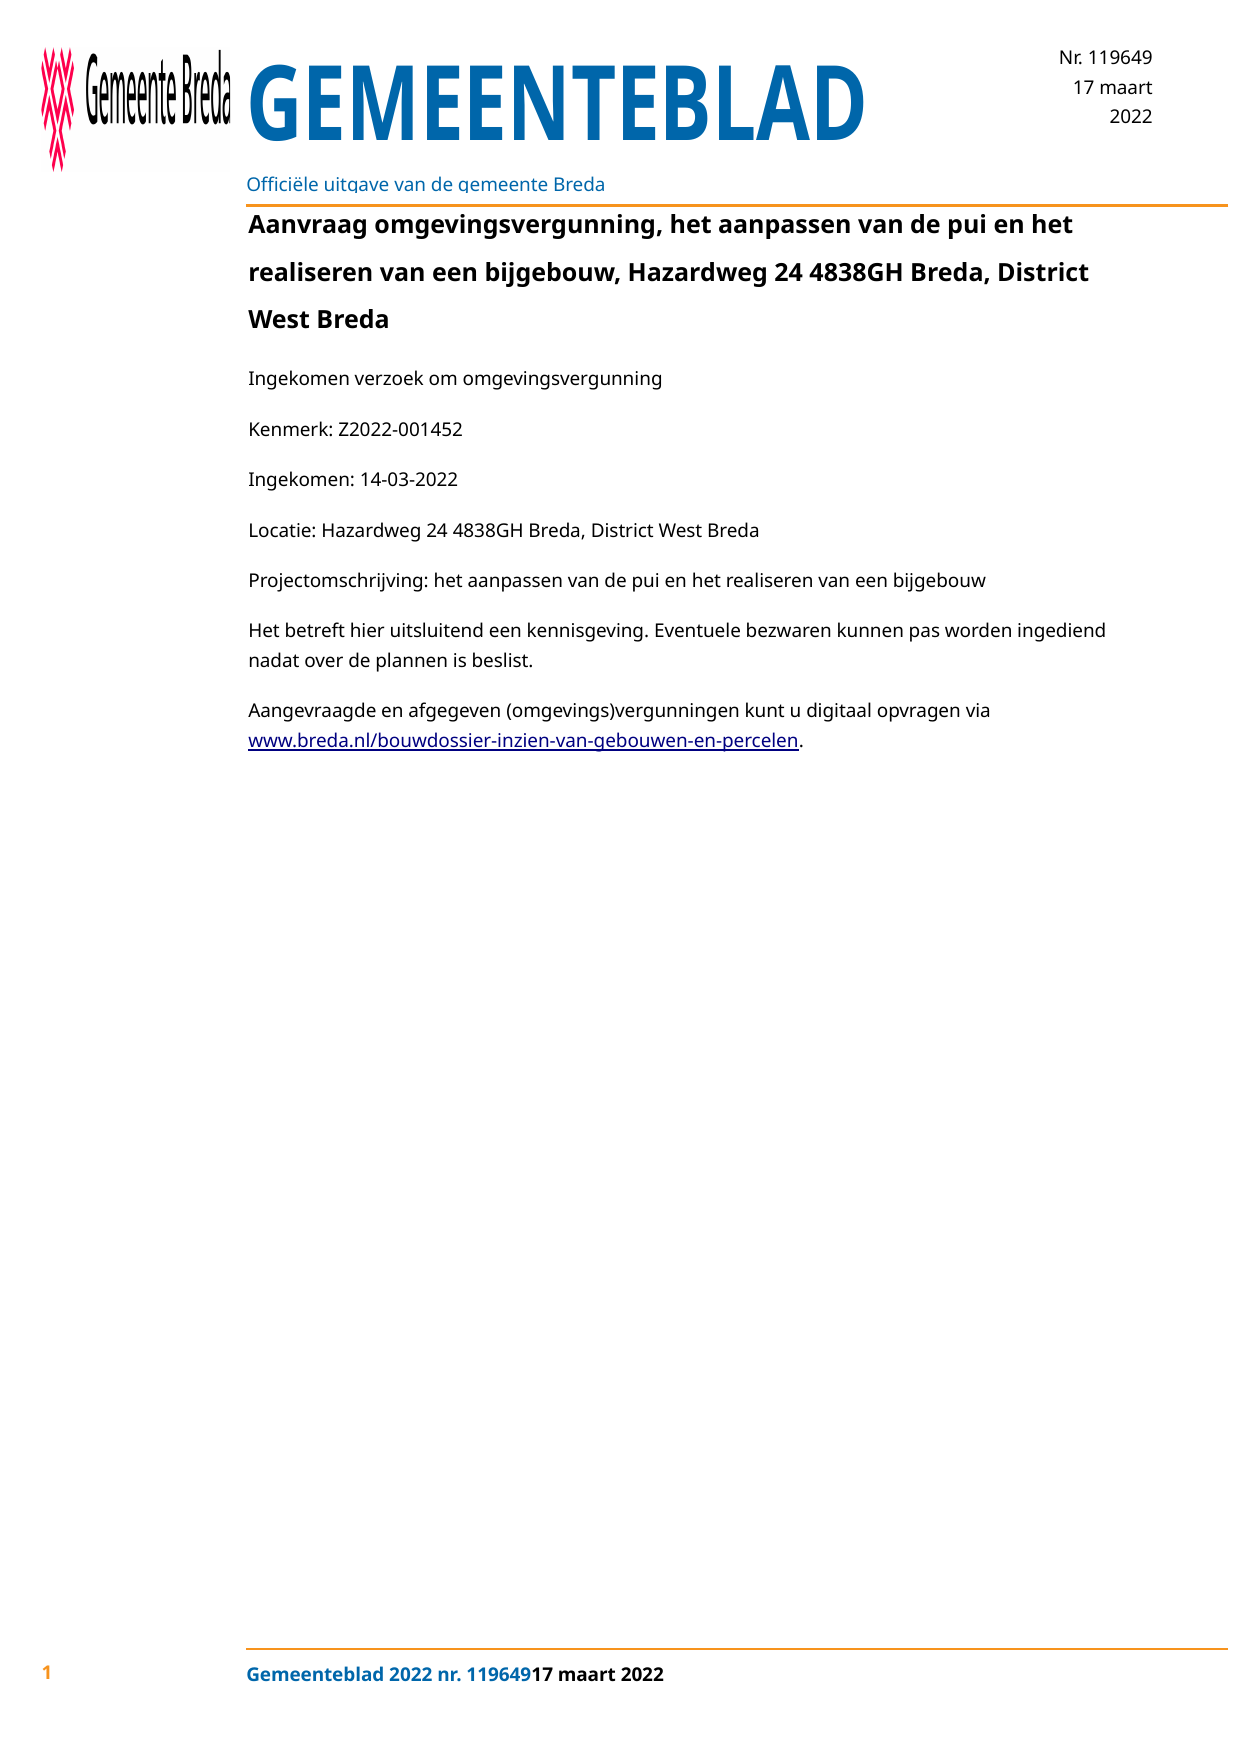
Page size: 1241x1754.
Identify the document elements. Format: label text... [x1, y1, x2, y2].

text Aanvraag omgevingsvergunning, het aanpassen van de pui en het realiseren van een bijgebouw, Hazardweg 24 4838GH Breda, District West Breda [248, 207, 1152, 336]
picture [41, 47, 231, 172]
text Locatie: Hazardweg 24 4838GH Breda, District West Breda [248, 517, 1152, 542]
text Ingekomen: 14-03-2022 [248, 466, 1152, 492]
text Ingekomen verzoek om omgevingsvergunning [248, 366, 1152, 391]
text Aangevraagde en afgegeven (omgevings)vergunningen kunt u digitaal opvragen via www.breda.nl/bouwdossier-inzien-van-gebouwen-en-percelen. [248, 698, 1152, 753]
text Kenmerk: Z2022-001452 [248, 416, 1152, 442]
text Het betreft hier uitsluitend een kennisgeving. Eventuele bezwaren kunnen pas worden ingediend nadat over de plannen is beslist. [248, 618, 1152, 673]
text Projectomschrijving: het aanpassen van de pui en het realiseren van een bijgebouw [248, 567, 1152, 593]
